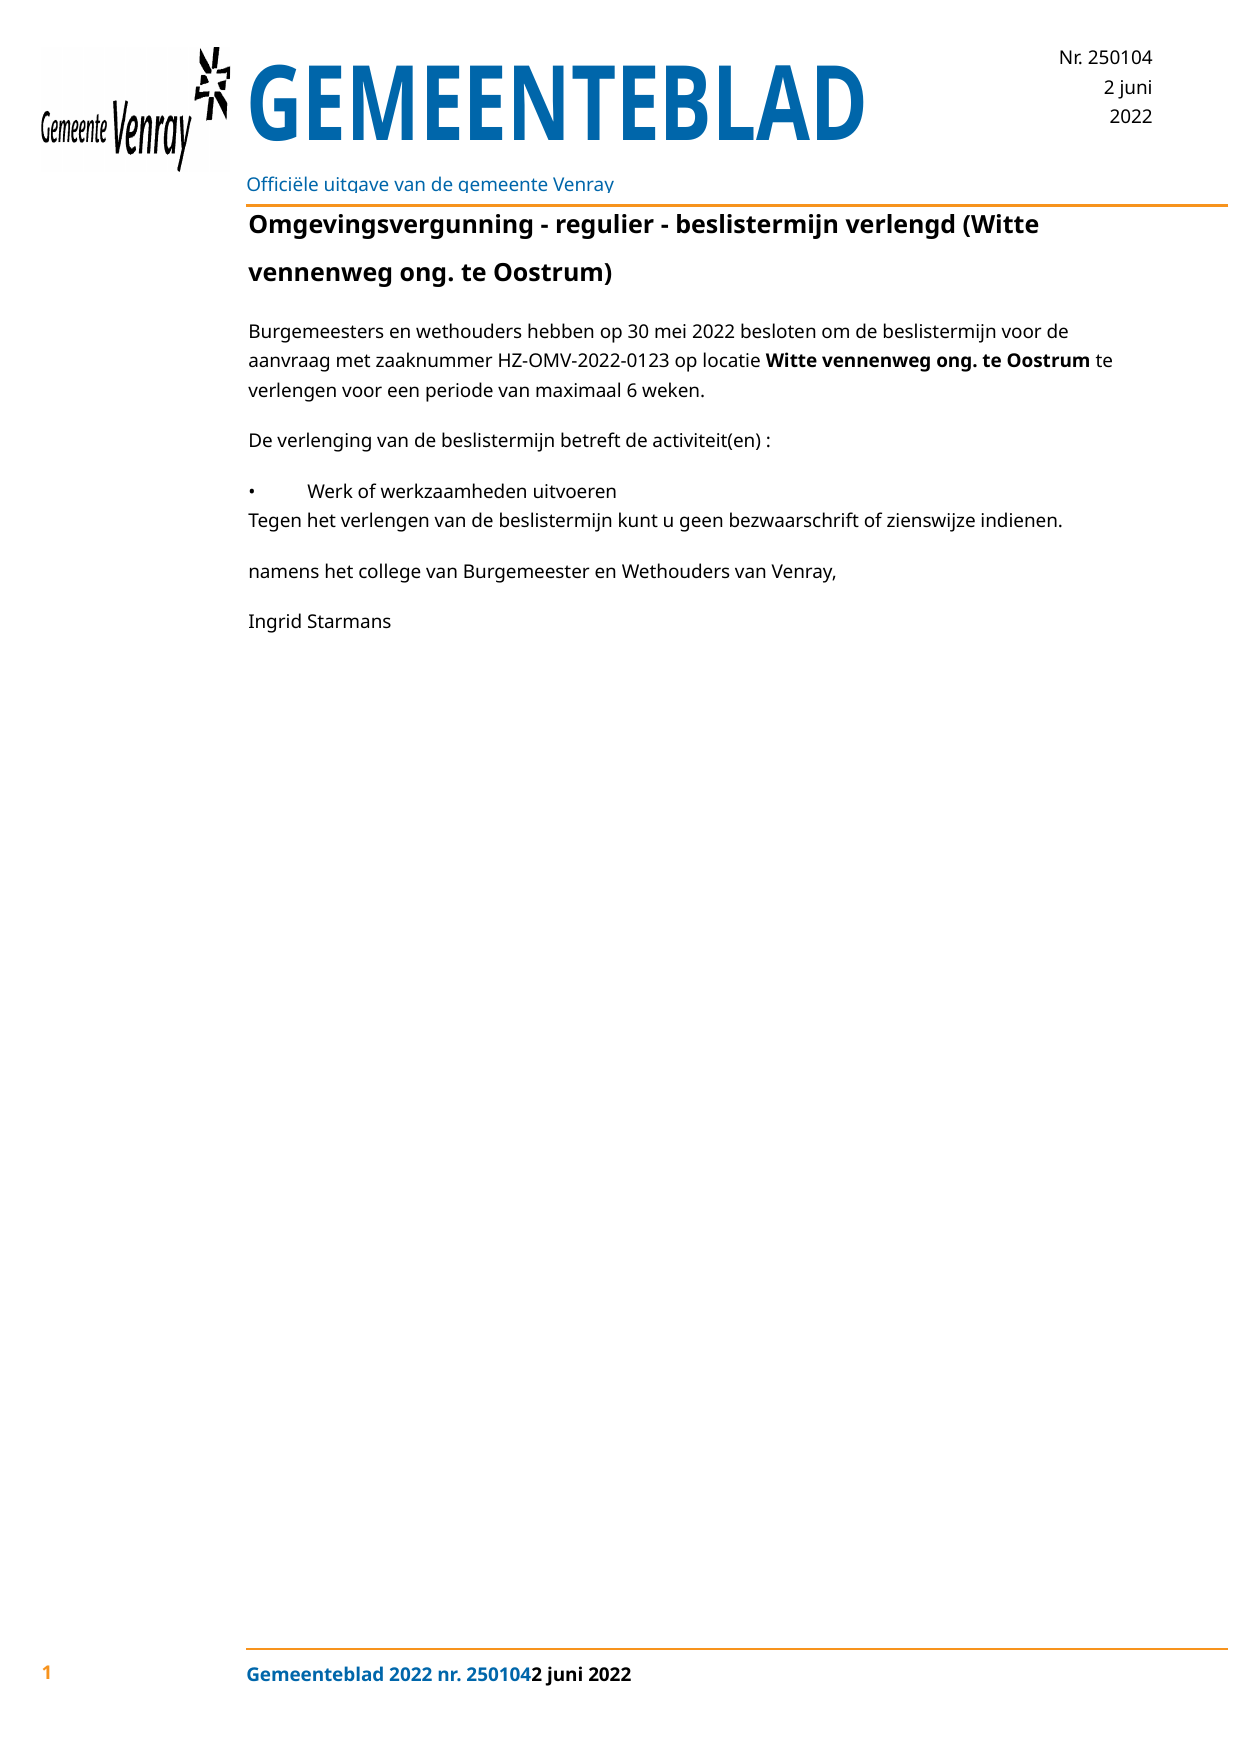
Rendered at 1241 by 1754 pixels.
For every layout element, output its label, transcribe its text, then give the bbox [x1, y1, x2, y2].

text Omgevingsvergunning - regulier - beslistermijn verlengd (Witte vennenweg ong. te Oostrum) [248, 207, 1152, 288]
text Burgemeesters en wethouders hebben op 30 mei 2022 besloten om de beslistermijn voor de aanvraag met zaaknummer HZ-OMV-2022-0123 op locatie Witte vennenweg ong. te Oostrum te verlengen voor een periode van maximaal 6 weken. [248, 318, 1152, 403]
text De verlenging van de beslistermijn betreft de activiteit(en) : [248, 427, 1152, 453]
text Tegen het verlengen van de beslistermijn kunt u geen bezwaarschrift of zienswijze indienen. [248, 507, 1152, 533]
text Ingrid Starmans [248, 608, 1152, 634]
picture [41, 47, 231, 172]
text namens het college van Burgemeester en Wethouders van Venray, [248, 558, 1152, 584]
list Werk of werkzaamheden uitvoeren [248, 478, 1152, 504]
